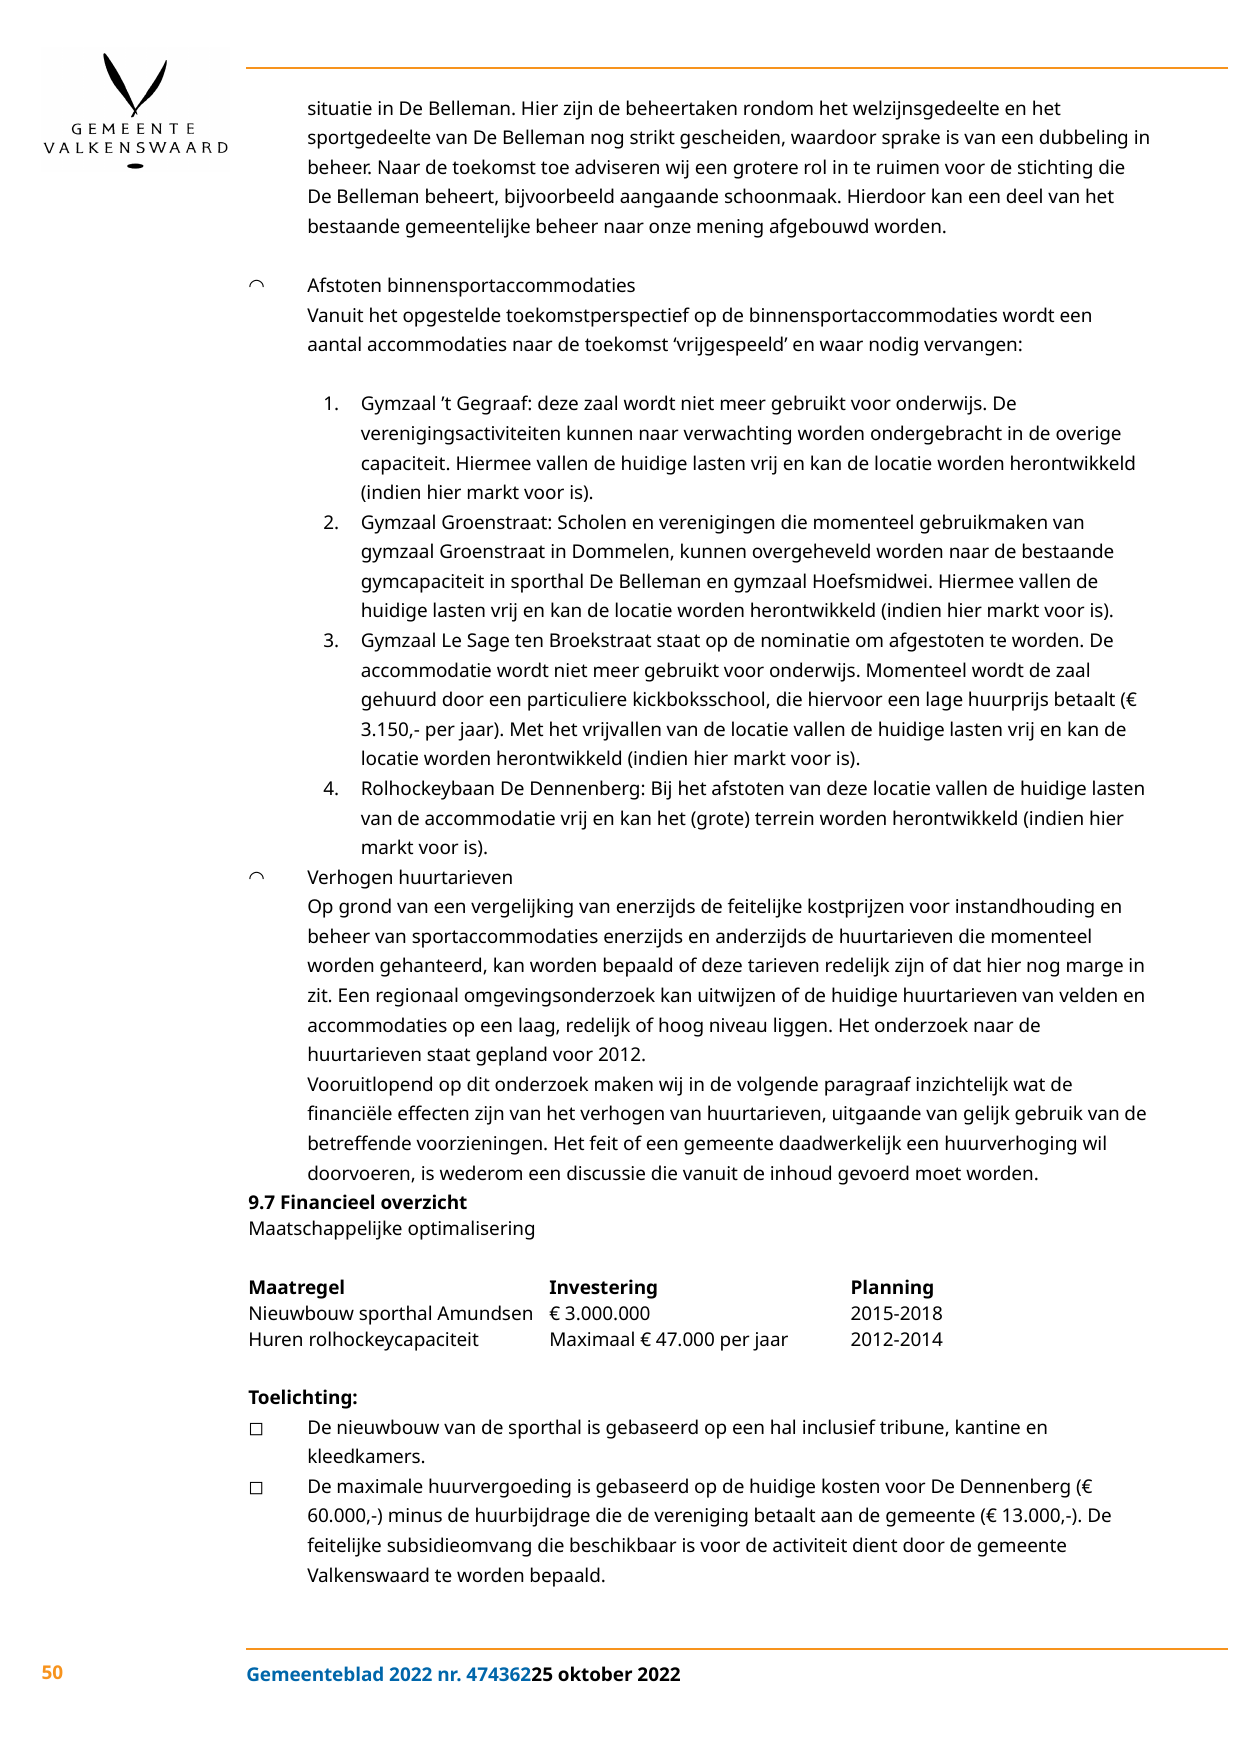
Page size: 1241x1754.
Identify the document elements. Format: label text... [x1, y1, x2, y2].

table_cell Nieuwbouw sporthal Amundsen [248, 1300, 549, 1326]
table_cell Maximaal € 47.000 per jaar [549, 1326, 850, 1352]
list Gymzaal ’t Gegraaf: deze zaal wordt niet meer gebruikt voor onderwijs. De verenigingsactiviteiten kunnen naar verwachting worden ondergebracht in de overige capaciteit. Hiermee vallen de huidige lasten vrij en kan de locatie worden herontwikkeld (indien hier markt voor is). [323, 391, 1152, 505]
list situatie in De Belleman. Hier zijn de beheertaken rondom het welzijnsgedeelte en het sportgedeelte van De Belleman nog strikt gescheiden, waardoor sprake is van een dubbeling in beheer. Naar de toekomst toe adviseren wij een grotere rol in te ruimen voor de stichting die De Belleman beheert, bijvoorbeeld aangaande schoonmaak. Hierdoor kan een deel van het bestaande gemeentelijke beheer naar onze mening afgebouwd worden. [248, 95, 1152, 239]
table_cell Huren rolhockeycapaciteit [248, 1326, 549, 1352]
list De nieuwbouw van de sporthal is gebaseerd op een hal inclusief tribune, kantine en kleedkamers. [248, 1414, 1152, 1469]
list Gymzaal Groenstraat: Scholen en verenigingen die momenteel gebruikmaken van gymzaal Groenstraat in Dommelen, kunnen overgeheveld worden naar de bestaande gymcapaciteit in sporthal De Belleman en gymzaal Hoefsmidwei. Hiermee vallen de huidige lasten vrij en kan de locatie worden herontwikkeld (indien hier markt voor is). [323, 509, 1152, 623]
list Afstoten binnensportaccommodaties [248, 272, 1152, 298]
list Op grond van een vergelijking van enerzijds de feitelijke kostprijzen voor instandhouding en beheer van sportaccommodaties enerzijds en anderzijds de huurtarieven die momenteel worden gehanteerd, kan worden bepaald of deze tarieven redelijk zijn of dat hier nog marge in zit. Een regionaal omgevingsonderzoek kan uitwijzen of de huidige huurtarieven van velden en accommodaties op een laag, redelijk of hoog niveau liggen. Het onderzoek naar de huurtarieven staat gepland voor 2012. [248, 893, 1152, 1067]
list Vanuit het opgestelde toekomstperspectief op de binnensportaccommodaties wordt een aantal accommodaties naar de toekomst ‘vrijgespeeld’ en waar nodig vervangen: [248, 302, 1152, 357]
text 9.7 Financieel overzicht [248, 1189, 1152, 1215]
list Verhogen huurtarieven [248, 864, 1152, 890]
table_header Investering [549, 1274, 850, 1300]
table_cell € 3.000.000 [549, 1300, 850, 1326]
table_header Maatregel [248, 1274, 549, 1300]
list Rolhockeybaan De Dennenberg: Bij het afstoten van deze locatie vallen de huidige lasten van de accommodatie vrij en kan het (grote) terrein worden herontwikkeld (indien hier markt voor is). [323, 775, 1152, 860]
table_header Planning [850, 1274, 1152, 1300]
list Vooruitlopend op dit onderzoek maken wij in de volgende paragraaf inzichtelijk wat de financiële effecten zijn van het verhogen van huurtarieven, uitgaande van gelijk gebruik van de betreffende voorzieningen. Het feit of een gemeente daadwerkelijk een huurverhoging wil doorvoeren, is wederom een discussie die vanuit de inhoud gevoerd moet worden. [248, 1071, 1152, 1186]
picture [41, 47, 231, 172]
list De maximale huurvergoeding is gebaseerd op de huidige kosten voor De Dennenberg (€ 60.000,-) minus de huurbijdrage die de vereniging betaalt aan de gemeente (€ 13.000,-). De feitelijke subsidieomvang die beschikbaar is voor de activiteit dient door de gemeente Valkenswaard te worden bepaald. [248, 1473, 1152, 1588]
table_cell 2015-2018 [850, 1300, 1152, 1326]
text Toelichting: [248, 1384, 1152, 1410]
list Gymzaal Le Sage ten Broekstraat staat op de nominatie om afgestoten te worden. De accommodatie wordt niet meer gebruikt voor onderwijs. Momenteel wordt de zaal gehuurd door een particuliere kickboksschool, die hiervoor een lage huurprijs betaalt (€ 3.150,- per jaar). Met het vrijvallen van de locatie vallen de huidige lasten vrij en kan de locatie worden herontwikkeld (indien hier markt voor is). [323, 627, 1152, 771]
text Maatschappelijke optimalisering [248, 1215, 1152, 1241]
table_cell 2012-2014 [850, 1326, 1152, 1352]
